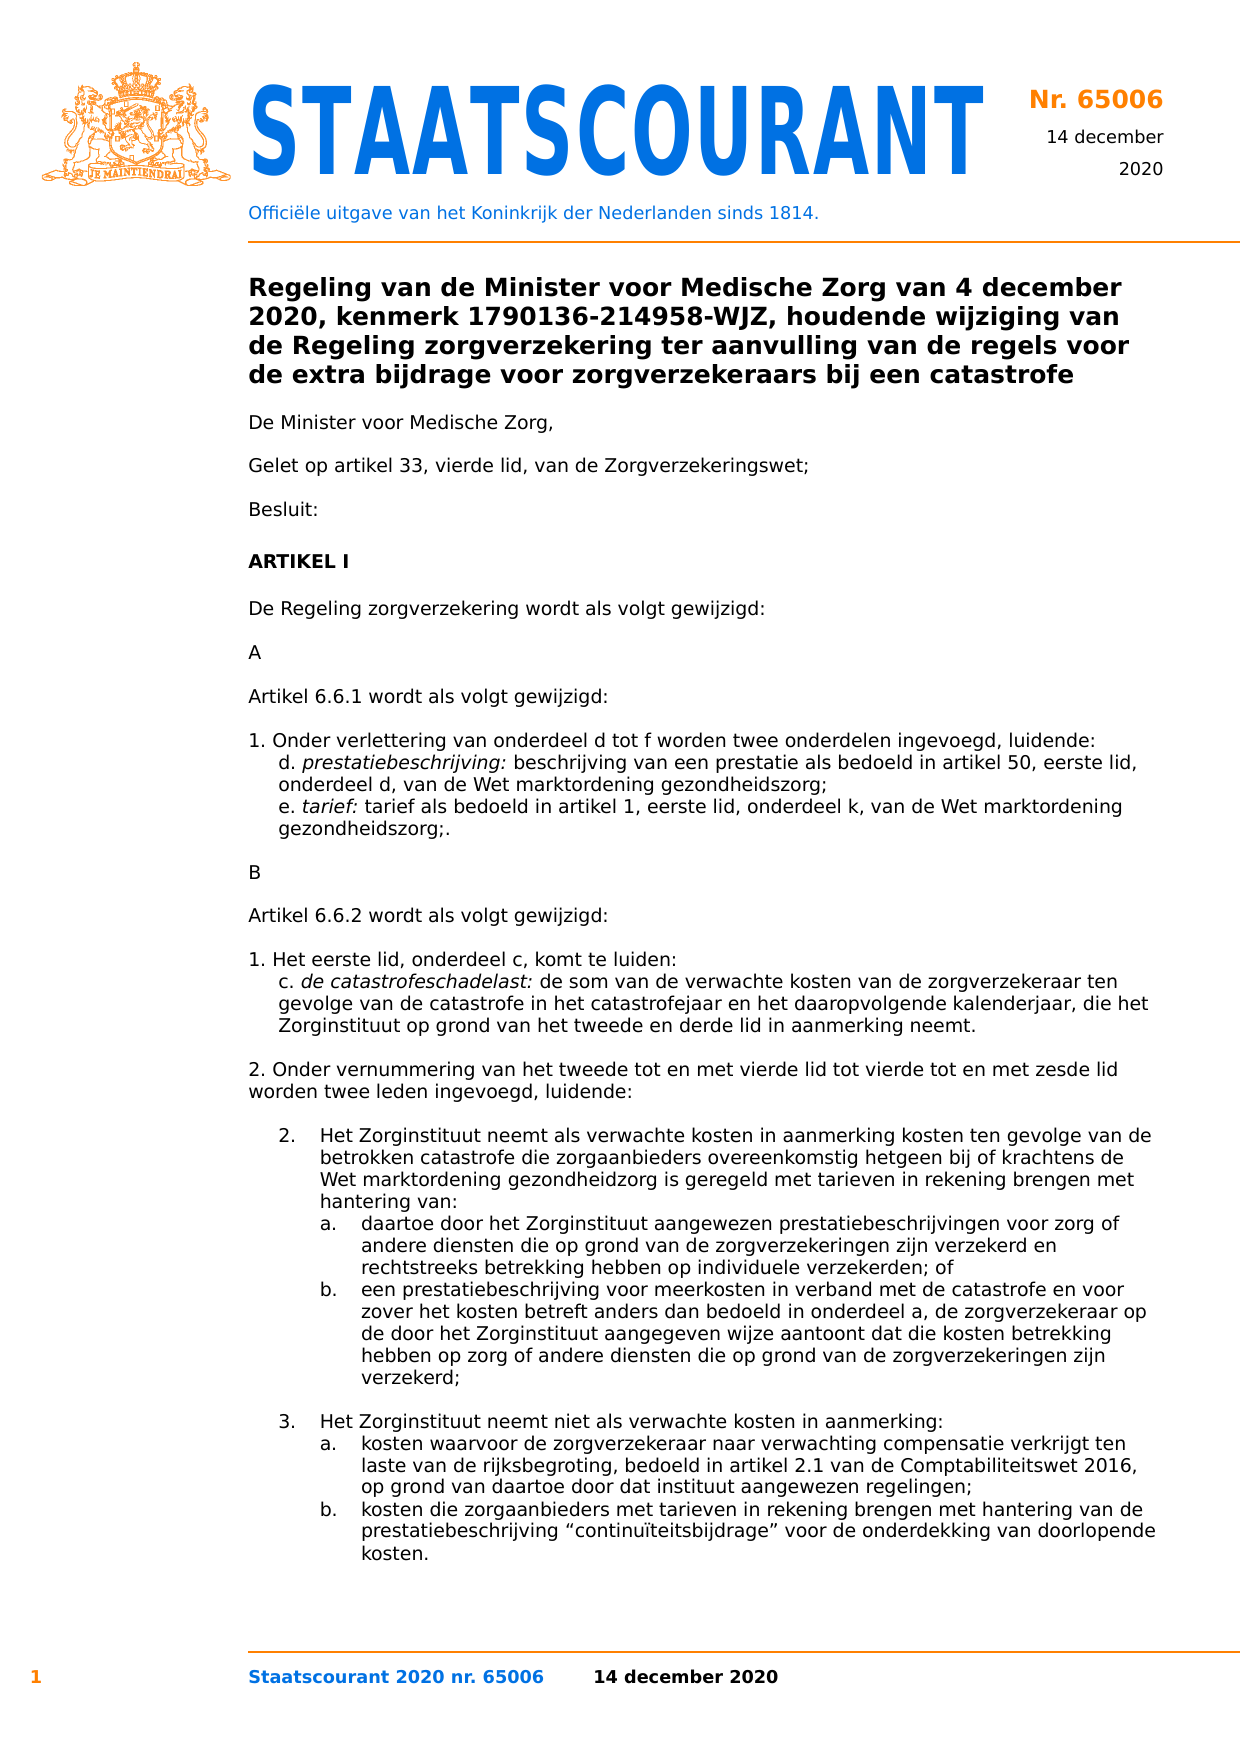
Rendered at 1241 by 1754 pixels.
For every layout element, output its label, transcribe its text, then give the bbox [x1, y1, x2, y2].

text Gelet op artikel 33, vierde lid, van de Zorgverzekeringswet; [248, 455, 1163, 477]
subtitle Regeling van de Minister voor Medische Zorg van 4 december 2020, kenmerk 1790136-214958-WJZ, houdende wijziging van de Regeling zorgverzekering ter aanvulling van de regels voor de extra bijdrage voor zorgverzekeraars bij een catastrofe [248, 273, 1163, 390]
text a. daartoe door het Zorginstituut aangewezen prestatiebeschrijvingen voor zorg of andere diensten die op grond van de zorgverzekeringen zijn verzekerd en rechtstreeks betrekking hebben op individuele verzekerden; of [319, 1213, 1163, 1279]
text d. prestatiebeschrijving: beschrijving van een prestatie als bedoeld in artikel 50, eerste lid, onderdeel d, van de Wet marktordening gezondheidszorg; [278, 752, 1163, 796]
table_cell 14 december [998, 121, 1240, 153]
text A [248, 642, 1163, 664]
table_header STAATSCOURANT [248, 62, 998, 203]
text b. kosten die zorgaanbieders met tarieven in rekening brengen met hantering van de prestatiebeschrijving “continuïteitsbijdrage” voor de onderdekking van doorlopende kosten. [319, 1498, 1163, 1564]
text Artikel 6.6.2 wordt als volgt gewijzigd: [248, 905, 1163, 927]
text b. een prestatiebeschrijving voor meerkosten in verband met de catastrofe en voor zover het kosten betreft anders dan bedoeld in onderdeel a, de zorgverzekeraar op de door het Zorginstituut aangegeven wijze aantoont dat die kosten betrekking hebben op zorg of andere diensten die op grond van de zorgverzekeringen zijn verzekerd; [319, 1279, 1163, 1389]
subtitle ARTIKEL I [248, 551, 1163, 573]
text a. kosten waarvoor de zorgverzekeraar naar verwachting compensatie verkrijgt ten laste van de rijksbegroting, bedoeld in artikel 2.1 van de Comptabiliteitswet 2016, op grond van daartoe door dat instituut aangewezen regelingen; [319, 1432, 1163, 1498]
table_header Nr. 65006 [998, 62, 1240, 121]
text 2. Onder vernummering van het tweede tot en met vierde lid tot vierde tot en met zesde lid worden twee leden ingevoegd, luidende: [248, 1059, 1163, 1103]
text 2. Het Zorginstituut neemt als verwachte kosten in aanmerking kosten ten gevolge van de betrokken catastrofe die zorgaanbieders overeenkomstig hetgeen bij of krachtens de Wet marktordening gezondheidzorg is geregeld met tarieven in rekening brengen met hantering van: [278, 1125, 1163, 1213]
picture [41, 62, 231, 186]
text 1. Onder verlettering van onderdeel d tot f worden twee onderdelen ingevoegd, luidende: [248, 730, 1163, 752]
text De Regeling zorgverzekering wordt als volgt gewijzigd: [248, 598, 1163, 620]
text 1. Het eerste lid, onderdeel c, komt te luiden: [248, 949, 1163, 971]
text Besluit: [248, 499, 1163, 521]
text c. de catastrofeschadelast: de som van de verwachte kosten van de zorgverzekeraar ten gevolge van de catastrofe in het catastrofejaar en het daaropvolgende kalenderjaar, die het Zorginstituut op grond van het tweede en derde lid in aanmerking neemt. [278, 971, 1163, 1037]
table_cell Officiële uitgave van het Koninkrijk der Nederlanden sinds 1814. [248, 203, 1240, 241]
text e. tarief: tarief als bedoeld in artikel 1, eerste lid, onderdeel k, van de Wet marktordening gezondheidszorg;. [278, 796, 1163, 840]
text Artikel 6.6.1 wordt als volgt gewijzigd: [248, 686, 1163, 708]
table_cell 2020 [998, 153, 1240, 203]
table_header [25, 62, 248, 241]
text B [248, 862, 1163, 883]
text 3. Het Zorginstituut neemt niet als verwachte kosten in aanmerking: [278, 1411, 1163, 1432]
text De Minister voor Medische Zorg, [248, 412, 1163, 433]
